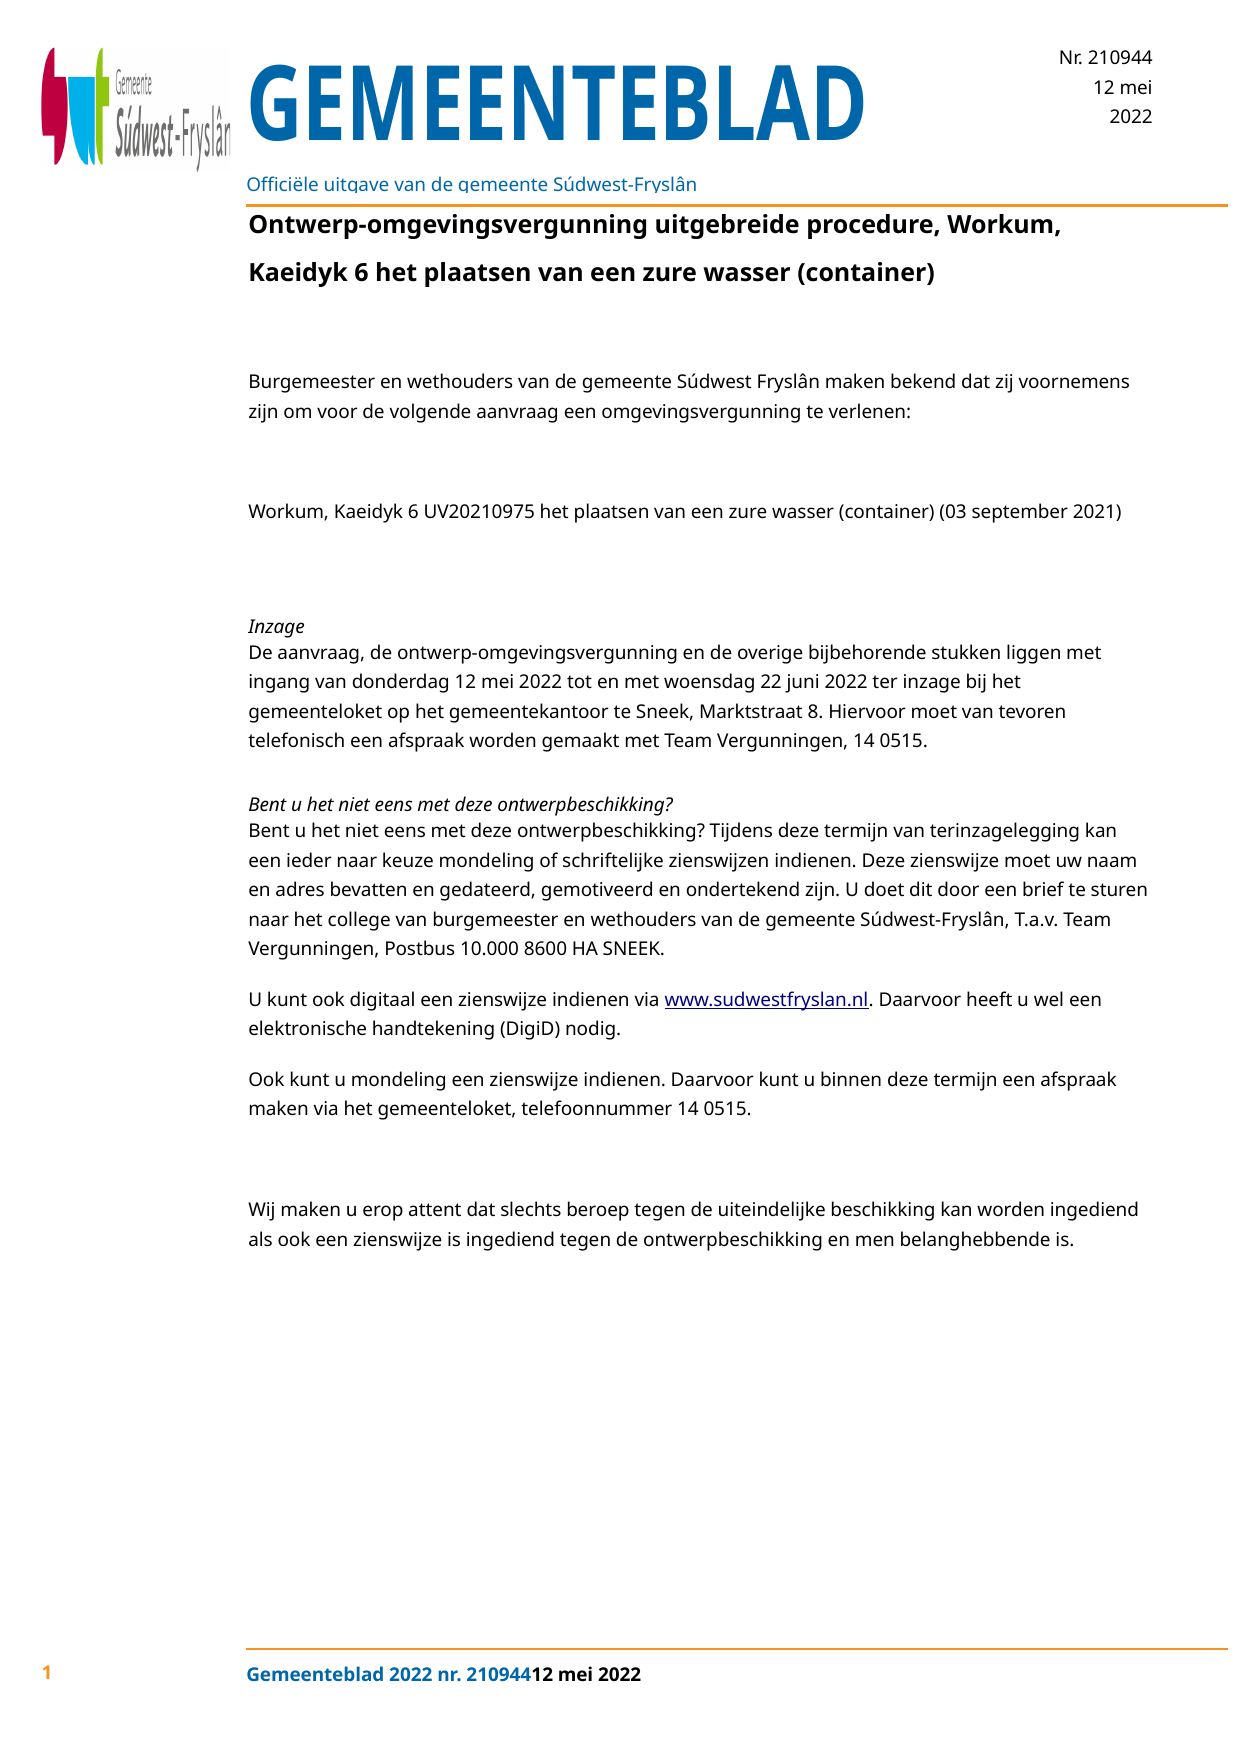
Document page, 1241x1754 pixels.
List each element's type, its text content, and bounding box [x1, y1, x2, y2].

text De aanvraag, de ontwerp-omgevingsvergunning en de overige bijbehorende stukken liggen met ingang van donderdag 12 mei 2022 tot en met woensdag 22 juni 2022 ter inzage bij het gemeenteloket op het gemeentekantoor te Sneek, Marktstraat 8. Hiervoor moet van tevoren telefonisch een afspraak worden gemaakt met Team Vergunningen, 14 0515. [248, 639, 1152, 753]
text Ook kunt u mondeling een zienswijze indienen. Daarvoor kunt u binnen deze termijn een afspraak maken via het gemeenteloket, telefoonnummer 14 0515. [248, 1066, 1152, 1121]
text Bent u het niet eens met deze ontwerpbeschikking? [248, 792, 1152, 817]
text Bent u het niet eens met deze ontwerpbeschikking? Tijdens deze termijn van terinzagelegging kan een ieder naar keuze mondeling of schriftelijke zienswijzen indienen. Deze zienswijze moet uw naam en adres bevatten en gedateerd, gemotiveerd en ondertekend zijn. U doet dit door een brief te sturen naar het college van burgemeester en wethouders van de gemeente Súdwest-Fryslân, T.a.v. Team Vergunningen, Postbus 10.000 8600 HA SNEEK. [248, 817, 1152, 961]
text U kunt ook digitaal een zienswijze indienen via www.sudwestfryslan.nl. Daarvoor heeft u wel een elektronische handtekening (DigiD) nodig. [248, 986, 1152, 1041]
text Burgemeester en wethouders van de gemeente Súdwest Fryslân maken bekend dat zij voornemens zijn om voor de volgende aanvraag een omgevingsvergunning te verlenen: [248, 368, 1152, 424]
text Workum, Kaeidyk 6 UV20210975 het plaatsen van een zure wasser (container) (03 september 2021) [248, 499, 1152, 524]
picture [41, 47, 231, 172]
text Ontwerp-omgevingsvergunning uitgebreide procedure, Workum, Kaeidyk 6 het plaatsen van een zure wasser (container) [248, 207, 1152, 288]
text Wij maken u erop attent dat slechts beroep tegen de uiteindelijke beschikking kan worden ingediend als ook een zienswijze is ingediend tegen de ontwerpbeschikking en men belanghebbende is. [248, 1196, 1152, 1252]
text Inzage [248, 613, 1152, 639]
